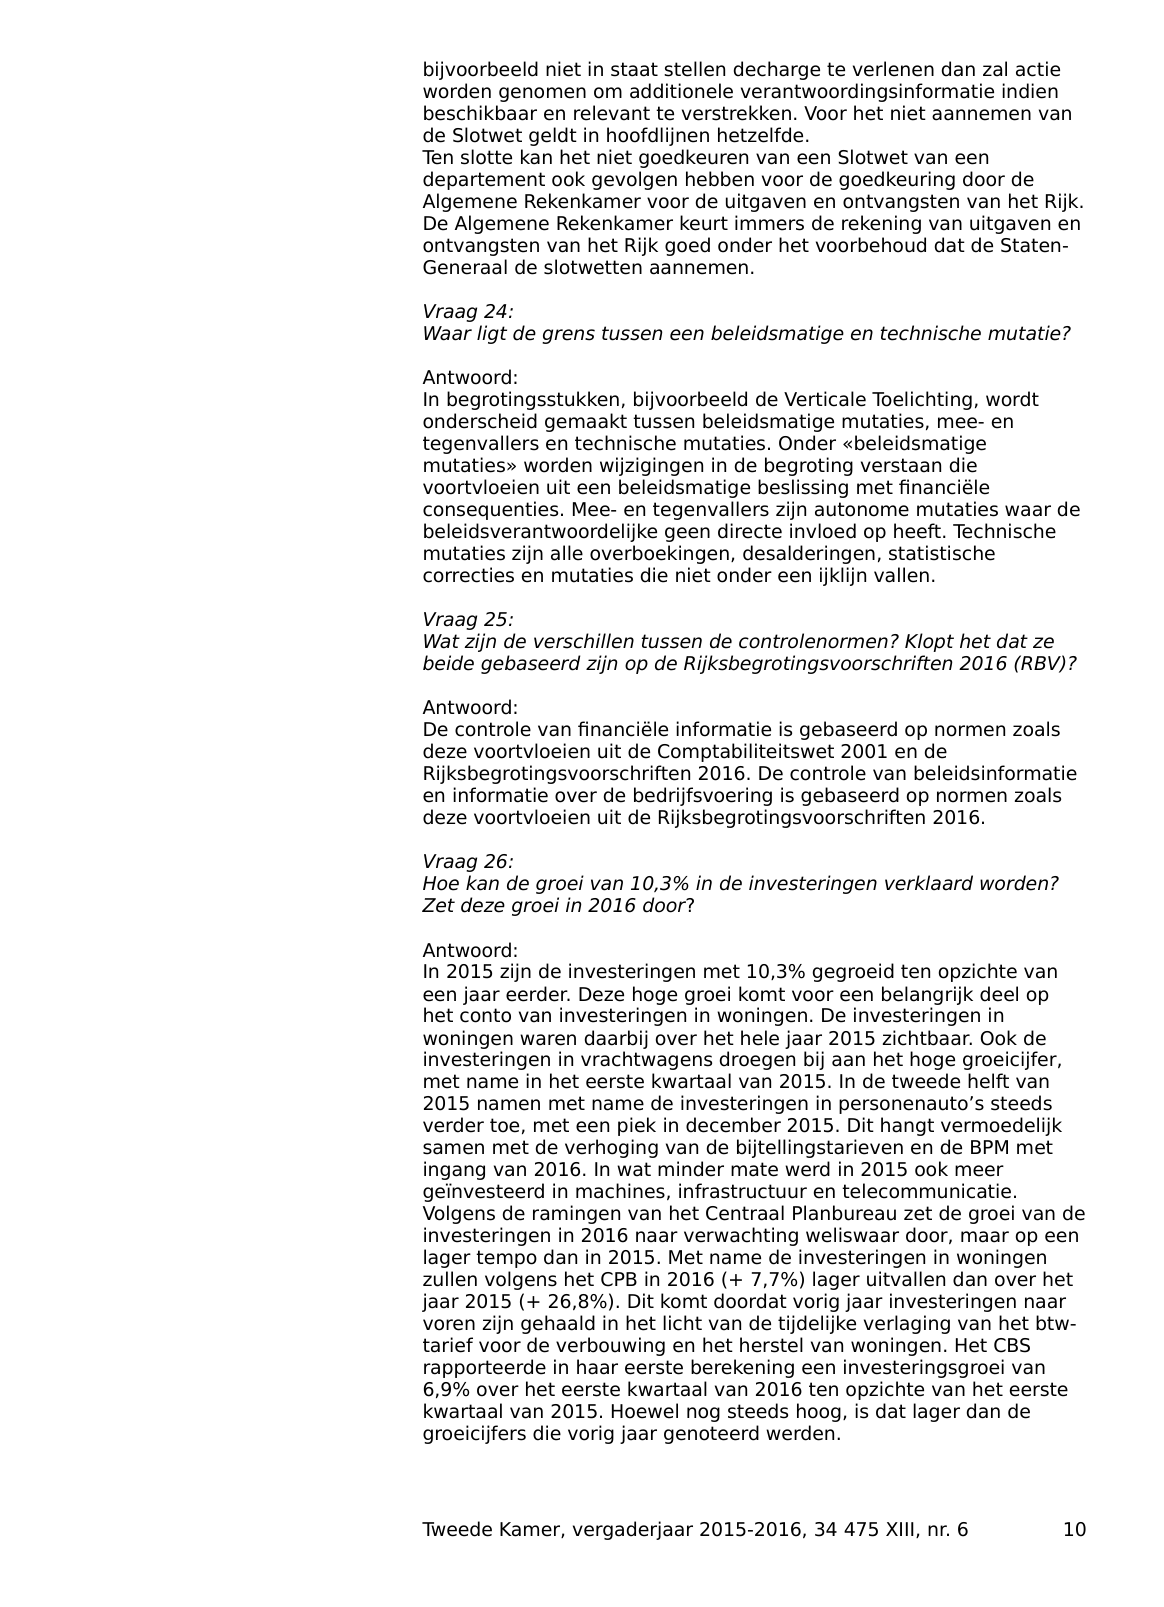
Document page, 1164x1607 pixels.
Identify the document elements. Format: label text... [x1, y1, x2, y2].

text Volgens de ramingen van het Centraal Planbureau zet de groei van de investeringen in 2016 naar verwachting weliswaar door, maar op een lager tempo dan in 2015. Met name de investeringen in woningen zullen volgens het CPB in 2016 (+ 7,7%) lager uitvallen dan over het jaar 2015 (+ 26,8%). Dit komt doordat vorig jaar investeringen naar voren zijn gehaald in het licht van de tijdelijke verlaging van het btw-tarief voor de verbouwing en het herstel van woningen. Het CBS rapporteerde in haar eerste berekening een investeringsgroei van 6,9% over het eerste kwartaal van 2016 ten opzichte van het eerste kwartaal van 2015. Hoewel nog steeds hoog, is dat lager dan de groeicijfers die vorig jaar genoteerd werden. [422, 1203, 1087, 1445]
text Antwoord: [422, 367, 1087, 389]
text Antwoord: [422, 697, 1087, 719]
text Vraag 26: [422, 851, 1087, 873]
text Antwoord: [422, 939, 1087, 961]
text Vraag 25: [422, 609, 1087, 631]
text Ten slotte kan het niet goedkeuren van een Slotwet van een departement ook gevolgen hebben voor de goedkeuring door de Algemene Rekenkamer voor de uitgaven en ontvangsten van het Rijk. De Algemene Rekenkamer keurt immers de rekening van uitgaven en ontvangsten van het Rijk goed onder het voorbehoud dat de Staten-Generaal de slotwetten aannemen. [422, 147, 1087, 279]
text In 2015 zijn de investeringen met 10,3% gegroeid ten opzichte van een jaar eerder. Deze hoge groei komt voor een belangrijk deel op het conto van investeringen in woningen. De investeringen in woningen waren daarbij over het hele jaar 2015 zichtbaar. Ook de investeringen in vrachtwagens droegen bij aan het hoge groeicijfer, met name in het eerste kwartaal van 2015. In de tweede helft van 2015 namen met name de investeringen in personenauto’s steeds verder toe, met een piek in december 2015. Dit hangt vermoedelijk samen met de verhoging van de bijtellingstarieven en de BPM met ingang van 2016. In wat minder mate werd in 2015 ook meer geïnvesteerd in machines, infrastructuur en telecommunicatie. [422, 961, 1087, 1203]
text Waar ligt de grens tussen een beleidsmatige en technische mutatie? [422, 323, 1087, 345]
text Vraag 24: [422, 301, 1087, 323]
text Hoe kan de groei van 10,3% in de investeringen verklaard worden? Zet deze groei in 2016 door? [422, 873, 1087, 917]
text De controle van financiële informatie is gebaseerd op normen zoals deze voortvloeien uit de Comptabiliteitswet 2001 en de Rijksbegrotingsvoorschriften 2016. De controle van beleidsinformatie en informatie over de bedrijfsvoering is gebaseerd op normen zoals deze voortvloeien uit de Rijksbegrotingsvoorschriften 2016. [422, 719, 1087, 829]
text bijvoorbeeld niet in staat stellen decharge te verlenen dan zal actie worden genomen om additionele verantwoordingsinformatie indien beschikbaar en relevant te verstrekken. Voor het niet aannemen van de Slotwet geldt in hoofdlijnen hetzelfde. [422, 59, 1087, 147]
text In begrotingsstukken, bijvoorbeeld de Verticale Toelichting, wordt onderscheid gemaakt tussen beleidsmatige mutaties, mee- en tegenvallers en technische mutaties. Onder «beleidsmatige mutaties» worden wijzigingen in de begroting verstaan die voortvloeien uit een beleidsmatige beslissing met financiële consequenties. Mee- en tegenvallers zijn autonome mutaties waar de beleidsverantwoordelijke geen directe invloed op heeft. Technische mutaties zijn alle overboekingen, desalderingen, statistische correcties en mutaties die niet onder een ijklijn vallen. [422, 389, 1087, 587]
text Wat zijn de verschillen tussen de controlenormen? Klopt het dat ze beide gebaseerd zijn op de Rijksbegrotingsvoorschriften 2016 (RBV)? [422, 631, 1087, 675]
